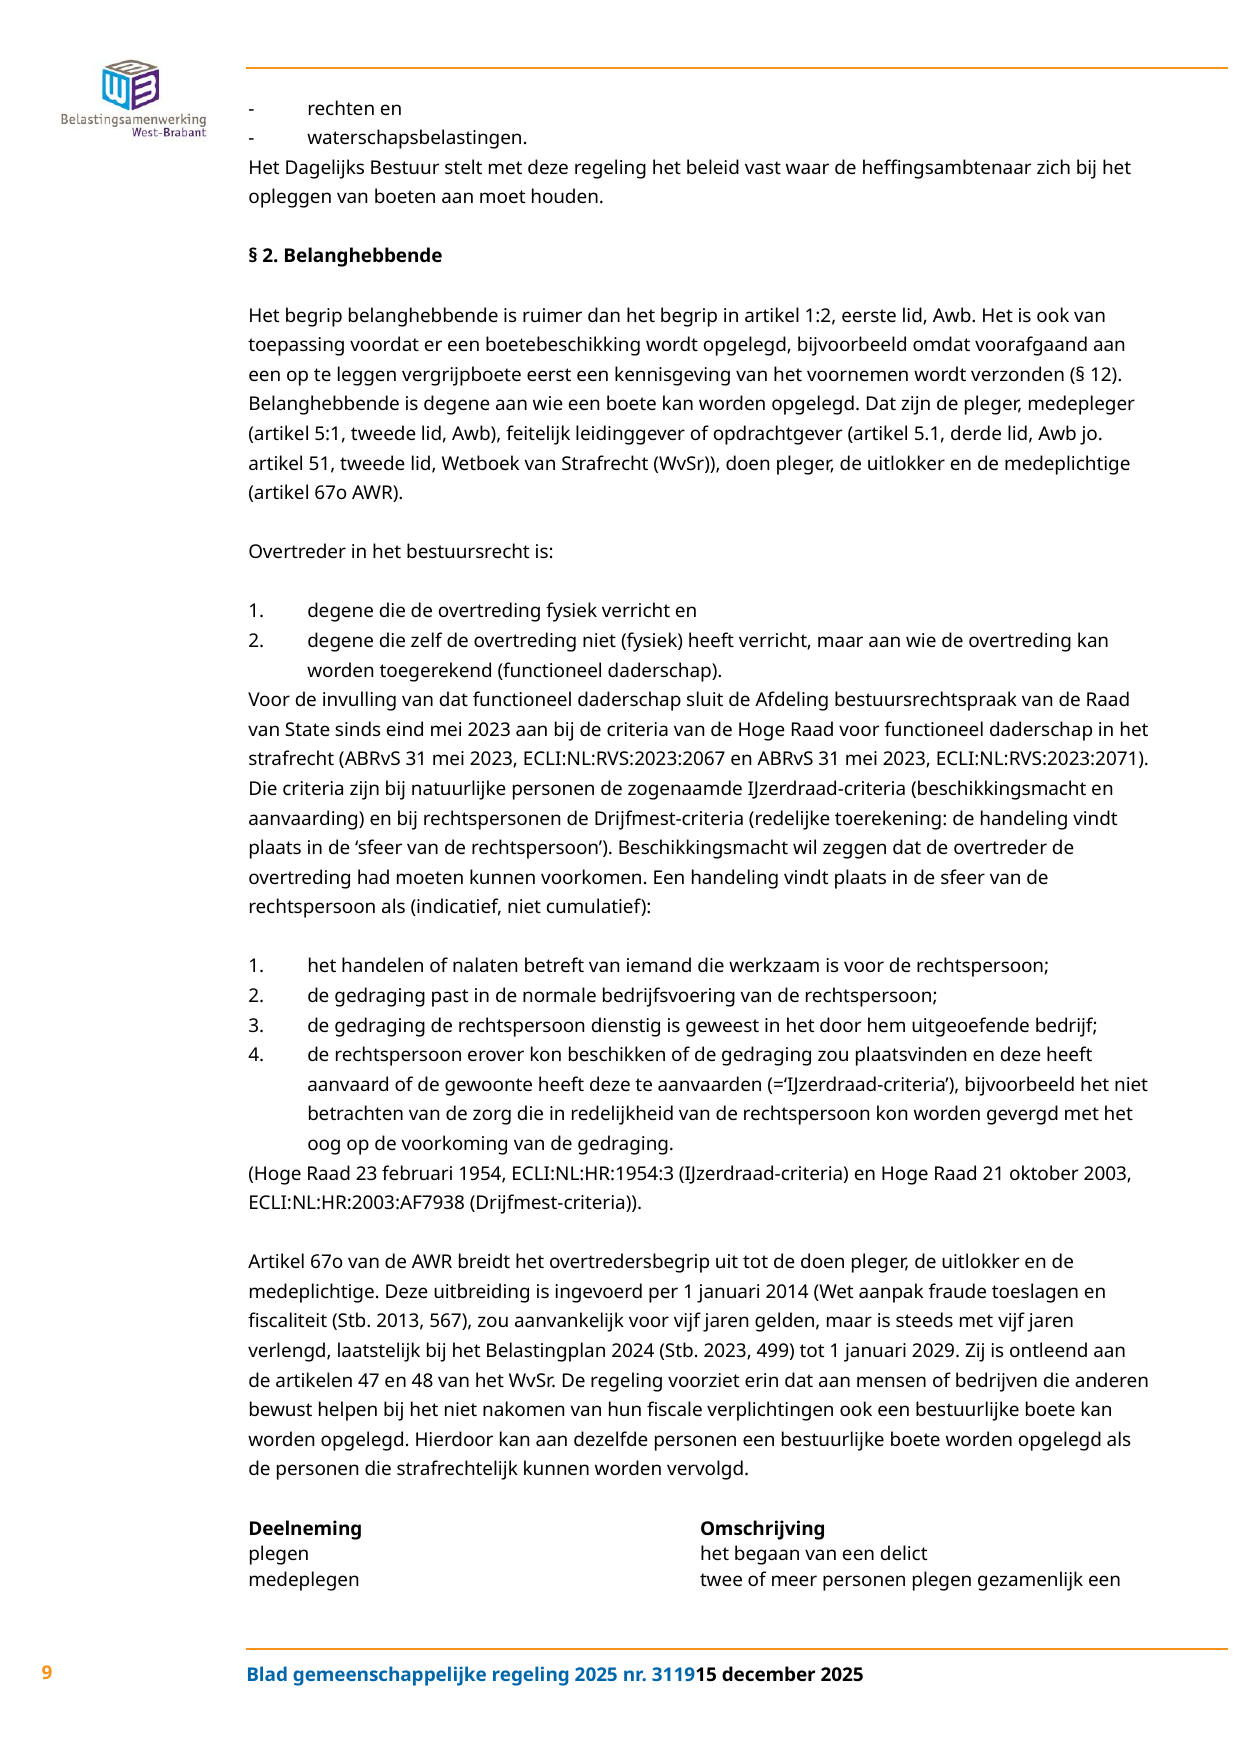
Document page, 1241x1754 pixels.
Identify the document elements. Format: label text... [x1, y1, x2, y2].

list degene die zelf de overtreding niet (fysiek) heeft verricht, maar aan wie de overtreding kan worden toegerekend (functioneel daderschap). [248, 627, 1152, 683]
text § 2. Belanghebbende [248, 243, 1152, 268]
table_header Omschrijving [700, 1515, 1152, 1541]
list het handelen of nalaten betreft van iemand die werkzaam is voor de rechtspersoon; [248, 953, 1152, 978]
text Overtreder in het bestuursrecht is: [248, 538, 1152, 564]
list waterschapsbelastingen. [248, 124, 1152, 150]
table_cell het begaan van een delict [700, 1541, 1152, 1566]
text Voor de invulling van dat functioneel daderschap sluit de Afdeling bestuursrechtspraak van de Raad van State sinds eind mei 2023 aan bij de criteria van de Hoge Raad voor functioneel daderschap in het strafrecht (ABRvS 31 mei 2023, ECLI:NL:RVS:2023:2067 en ABRvS 31 mei 2023, ECLI:NL:RVS:2023:2071). Die criteria zijn bij natuurlijke personen de zogenaamde IJzerdraad-criteria (beschikkingsmacht en aanvaarding) en bij rechtspersonen de Drijfmest-criteria (redelijke toerekening: de handeling vindt plaats in de ‘sfeer van de rechtspersoon’). Beschikkingsmacht wil zeggen dat de overtreder de overtreding had moeten kunnen voorkomen. Een handeling vindt plaats in de sfeer van de rechtspersoon als (indicatief, niet cumulatief): [248, 686, 1152, 919]
table_header Deelneming [248, 1515, 700, 1541]
text Het Dagelijks Bestuur stelt met deze regeling het beleid vast waar de heffingsambtenaar zich bij het opleggen van boeten aan moet houden. [248, 154, 1152, 209]
list de gedraging past in de normale bedrijfsvoering van de rechtspersoon; [248, 982, 1152, 1008]
table_cell twee of meer personen plegen gezamenlijk een [700, 1566, 1152, 1592]
text Artikel 67o van de AWR breidt het overtredersbegrip uit tot de doen pleger, de uitlokker en de medeplichtige. Deze uitbreiding is ingevoerd per 1 januari 2014 (Wet aanpak fraude toeslagen en fiscaliteit (Stb. 2013, 567), zou aanvankelijk voor vijf jaren gelden, maar is steeds met vijf jaren verlengd, laatstelijk bij het Belastingplan 2024 (Stb. 2023, 499) tot 1 januari 2029. Zij is ontleend aan de artikelen 47 en 48 van het WvSr. De regeling voorziet erin dat aan mensen of bedrijven die anderen bewust helpen bij het niet nakomen van hun fiscale verplichtingen ook een bestuurlijke boete kan worden opgelegd. Hierdoor kan aan dezelfde personen een bestuurlijke boete worden opgelegd als de personen die strafrechtelijk kunnen worden vervolgd. [248, 1248, 1152, 1481]
list de rechtspersoon erover kon beschikken of de gedraging zou plaatsvinden en deze heeft aanvaard of de gewoonte heeft deze te aanvaarden (=‘IJzerdraad-criteria’), bijvoorbeeld het niet betrachten van de zorg die in redelijkheid van de rechtspersoon kon worden gevergd met het oog op de voorkoming van de gedraging. [248, 1041, 1152, 1156]
text Het begrip belanghebbende is ruimer dan het begrip in artikel 1:2, eerste lid, Awb. Het is ook van toepassing voordat er een boetebeschikking wordt opgelegd, bijvoorbeeld omdat voorafgaand aan een op te leggen vergrijpboete eerst een kennisgeving van het voornemen wordt verzonden (§ 12). Belanghebbende is degene aan wie een boete kan worden opgelegd. Dat zijn de pleger, medepleger (artikel 5:1, tweede lid, Awb), feitelijk leidinggever of opdrachtgever (artikel 5.1, derde lid, Awb jo. artikel 51, tweede lid, Wetboek van Strafrecht (WvSr)), doen pleger, de uitlokker en de medeplichtige (artikel 67o AWR). [248, 302, 1152, 505]
table_cell plegen [248, 1541, 700, 1566]
list rechten en [248, 95, 1152, 121]
picture [41, 47, 231, 172]
list de gedraging de rechtspersoon dienstig is geweest in het door hem uitgeoefende bedrijf; [248, 1012, 1152, 1038]
list degene die de overtreding fysiek verricht en [248, 598, 1152, 623]
text (Hoge Raad 23 februari 1954, ECLI:NL:HR:1954:3 (IJzerdraad-criteria) en Hoge Raad 21 oktober 2003, ECLI:NL:HR:2003:AF7938 (Drijfmest-criteria)). [248, 1160, 1152, 1215]
table_cell medeplegen [248, 1566, 700, 1592]
